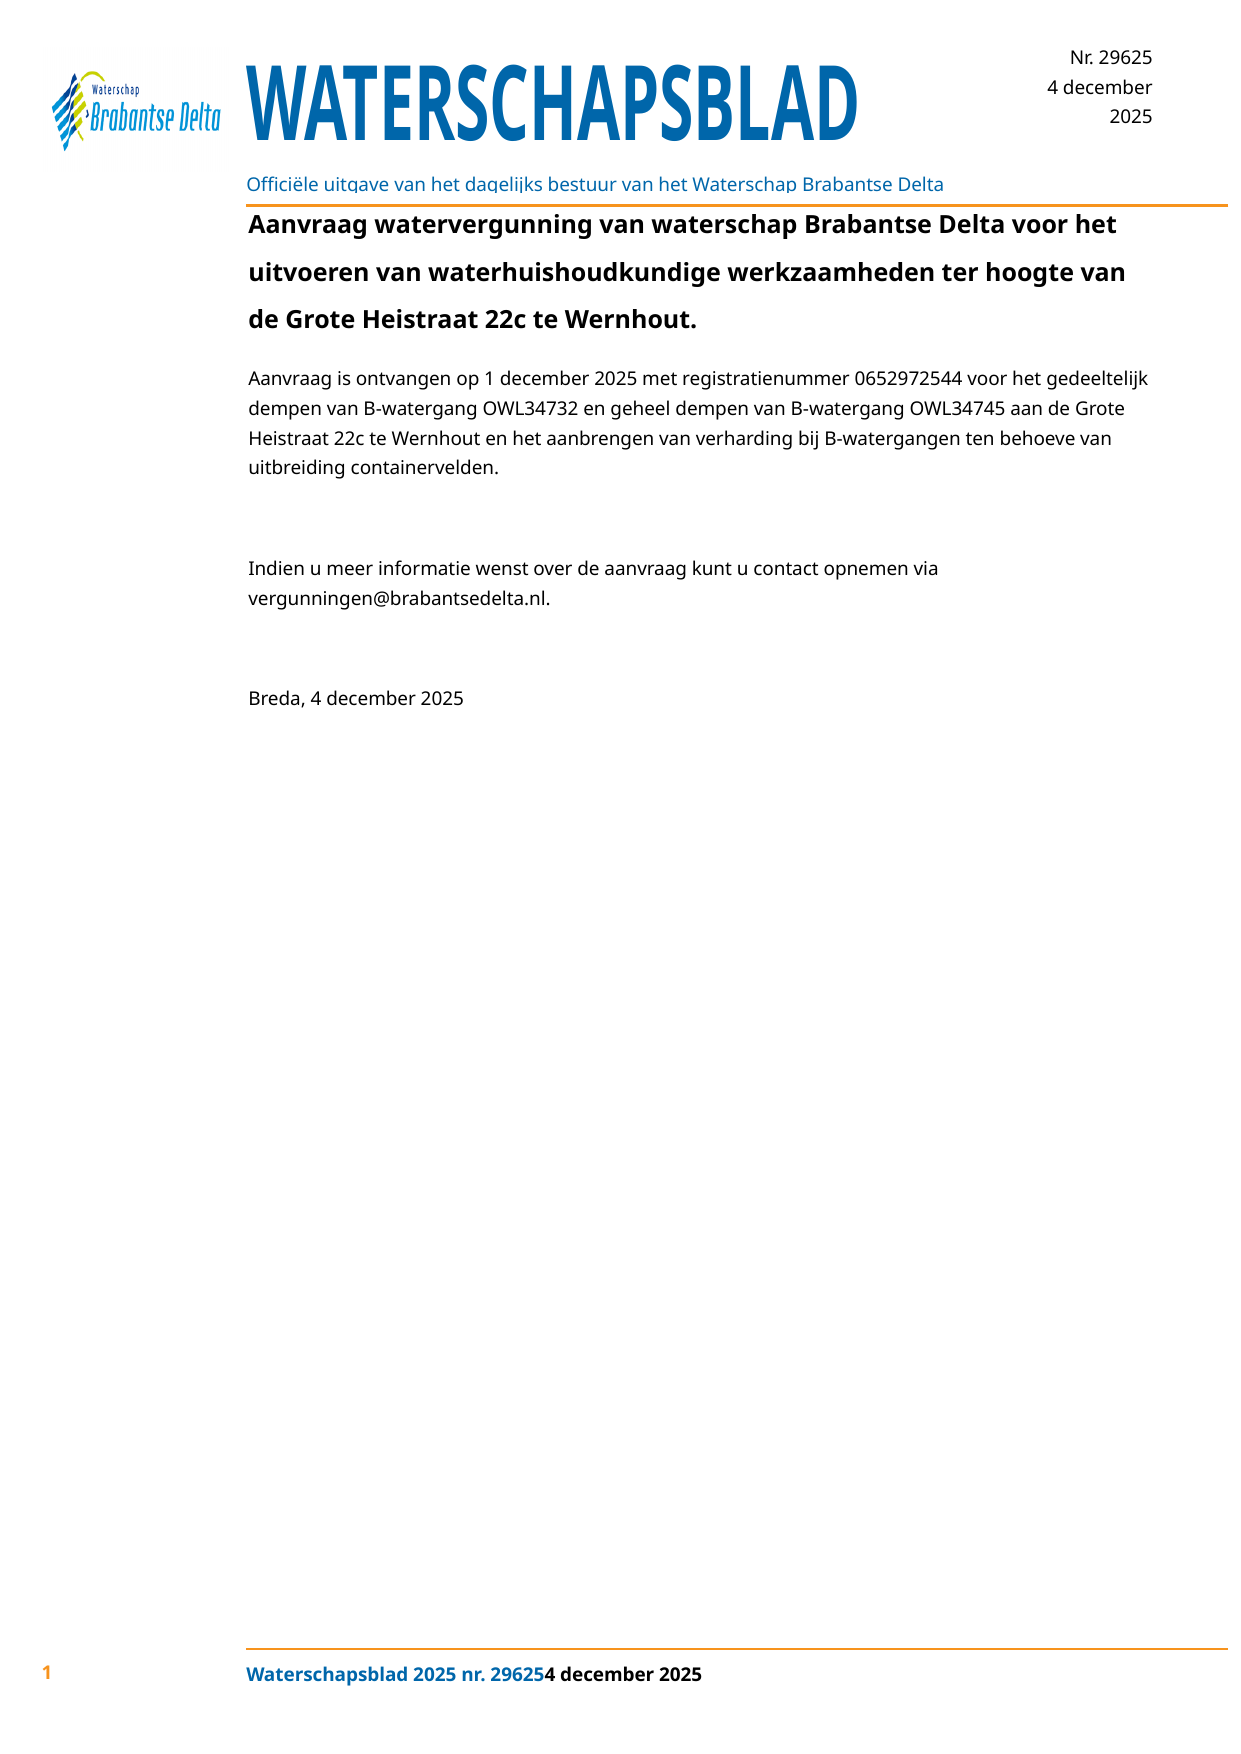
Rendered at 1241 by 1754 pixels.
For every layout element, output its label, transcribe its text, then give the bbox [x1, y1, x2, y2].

text Indien u meer informatie wenst over de aanvraag kunt u contact opnemen via vergunningen@brabantsedelta.nl. [248, 555, 1152, 610]
text Aanvraag watervergunning van waterschap Brabantse Delta voor het uitvoeren van waterhuishoudkundige werkzaamheden ter hoogte van de Grote Heistraat 22c te Wernhout. [248, 207, 1152, 336]
picture [41, 47, 231, 172]
text Breda, 4 december 2025 [248, 686, 1152, 711]
text Aanvraag is ontvangen op 1 december 2025 met registratienummer 0652972544 voor het gedeeltelijk dempen van B-watergang OWL34732 en geheel dempen van B-watergang OWL34745 aan de Grote Heistraat 22c te Wernhout en het aanbrengen van verharding bij B-watergangen ten behoeve van uitbreiding containervelden. [248, 366, 1152, 480]
